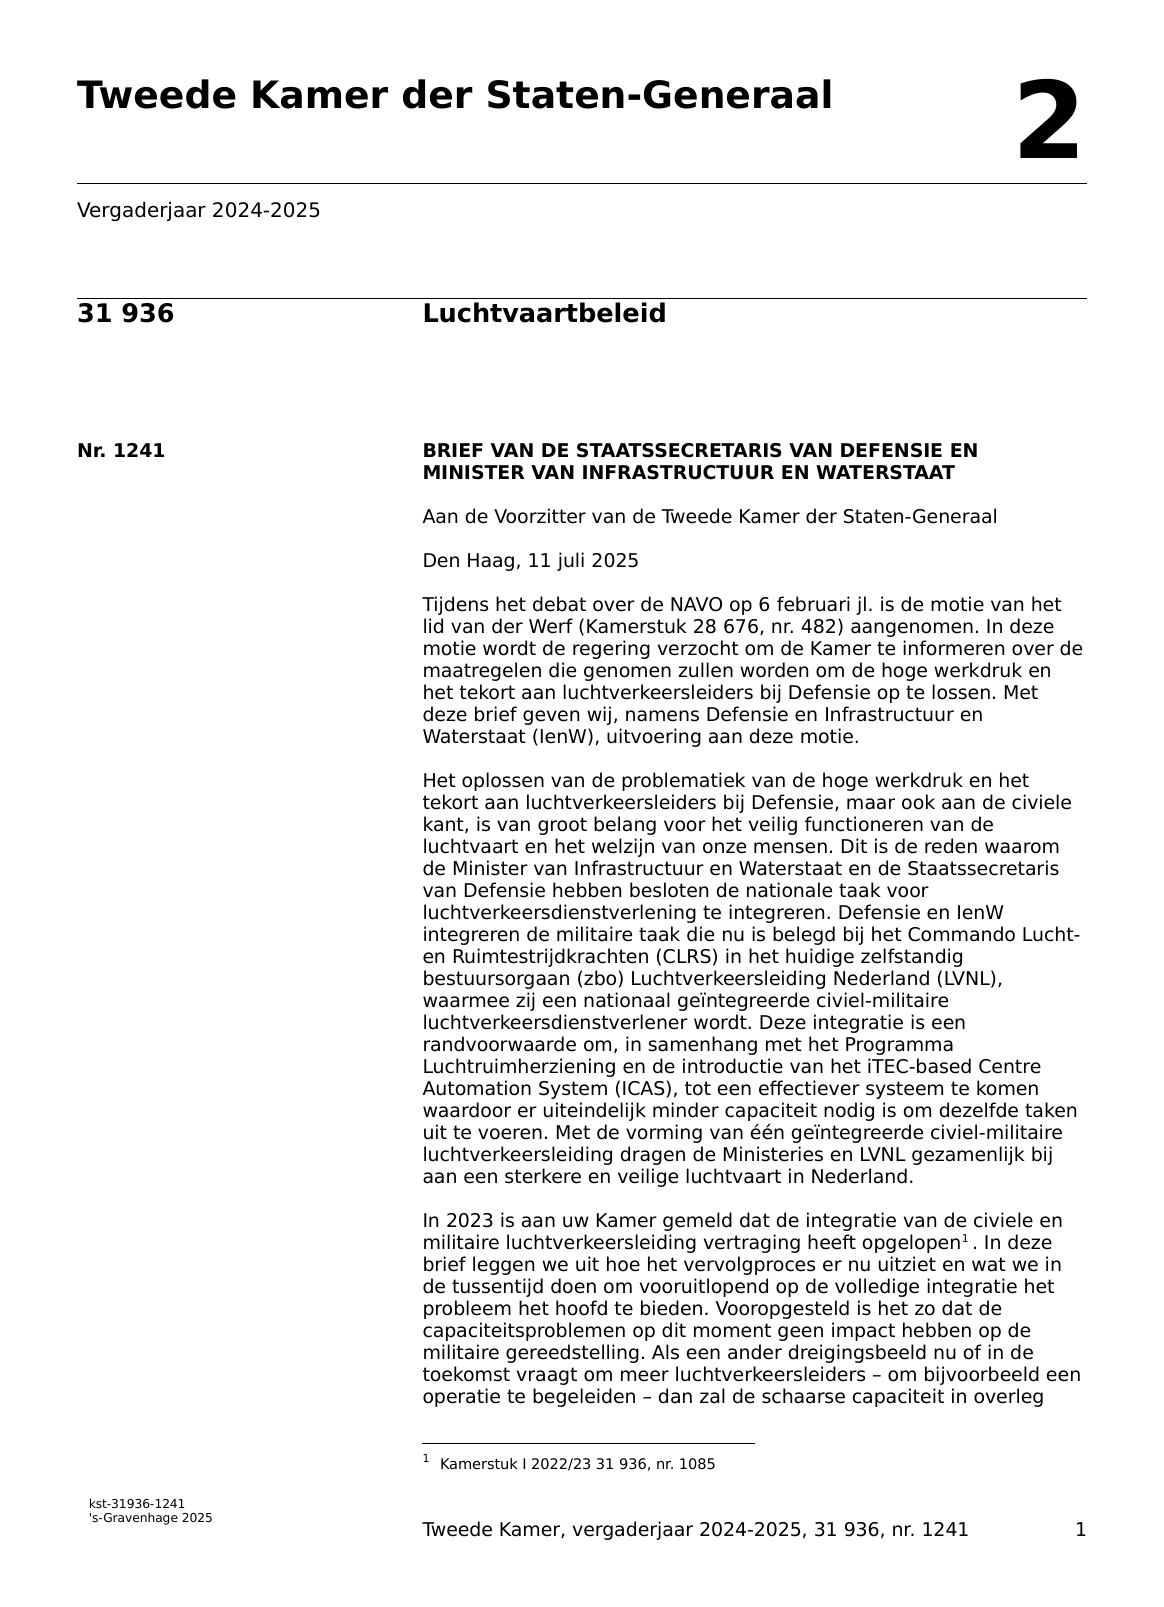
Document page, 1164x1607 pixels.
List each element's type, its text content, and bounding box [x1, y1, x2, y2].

text kst-31936-1241 [88, 1497, 323, 1511]
table_cell Vergaderjaar 2024-2025 [77, 184, 1087, 298]
table_header Tweede Kamer der Staten-Generaal [77, 59, 886, 183]
subtitle 31 936 Luchtvaartbeleid [77, 299, 1087, 329]
text Den Haag, 11 juli 2025 [422, 550, 1087, 572]
text Aan de Voorzitter van de Tweede Kamer der Staten-Generaal [422, 506, 1087, 528]
subtitle Nr. 1241 BRIEF VAN DE STAATSSECRETARIS VAN DEFENSIE EN MINISTER VAN INFRASTRUCTUUR EN WATERSTAAT [77, 440, 1087, 484]
text Kamerstuk I 2022/23 31 936, nr. 1085 [422, 1452, 1087, 1474]
text 's-Gravenhage 2025 [88, 1511, 323, 1525]
table_header 2 [886, 59, 1087, 183]
text Tijdens het debat over de NAVO op 6 februari jl. is de motie van het lid van der Werf (Kamerstuk 28 676, nr. 482) aangenomen. In deze motie wordt de regering verzocht om de Kamer te informeren over de maatregelen die genomen zullen worden om de hoge werkdruk en het tekort aan luchtverkeersleiders bij Defensie op te lossen. Met deze brief geven wij, namens Defensie en Infrastructuur en Waterstaat (IenW), uitvoering aan deze motie. [422, 594, 1087, 748]
text Het oplossen van de problematiek van de hoge werkdruk en het tekort aan luchtverkeersleiders bij Defensie, maar ook aan de civiele kant, is van groot belang voor het veilig functioneren van de luchtvaart en het welzijn van onze mensen. Dit is de reden waarom de Minister van Infrastructuur en Waterstaat en de Staatssecretaris van Defensie hebben besloten de nationale taak voor luchtverkeersdienstverlening te integreren. Defensie en IenW integreren de militaire taak die nu is belegd bij het Commando Lucht- en Ruimtestrijdkrachten (CLRS) in het huidige zelfstandig bestuursorgaan (zbo) Luchtverkeersleiding Nederland (LVNL), waarmee zij een nationaal geïntegreerde civiel-militaire luchtverkeersdienstverlener wordt. Deze integratie is een randvoorwaarde om, in samenhang met het Programma Luchtruimherziening en de introductie van het iTEC-based Centre Automation System (ICAS), tot een effectiever systeem te komen waardoor er uiteindelijk minder capaciteit nodig is om dezelfde taken uit te voeren. Met de vorming van één geïntegreerde civiel-militaire luchtverkeersleiding dragen de Ministeries en LVNL gezamenlijk bij aan een sterkere en veilige luchtvaart in Nederland. [422, 770, 1087, 1188]
text In 2023 is aan uw Kamer gemeld dat de integratie van de civiele en militaire luchtverkeersleiding vertraging heeft opgelopen. In deze brief leggen we uit hoe het vervolgproces er nu uitziet en wat we in de tussentijd doen om vooruitlopend op de volledige integratie het probleem het hoofd te bieden. Vooropgesteld is het zo dat de capaciteitsproblemen op dit moment geen impact hebben op de militaire gereedstelling. Als een ander dreigingsbeeld nu of in de toekomst vraagt om meer luchtverkeersleiders – om bijvoorbeeld een operatie te begeleiden – dan zal de schaarse capaciteit in overleg [422, 1210, 1087, 1408]
